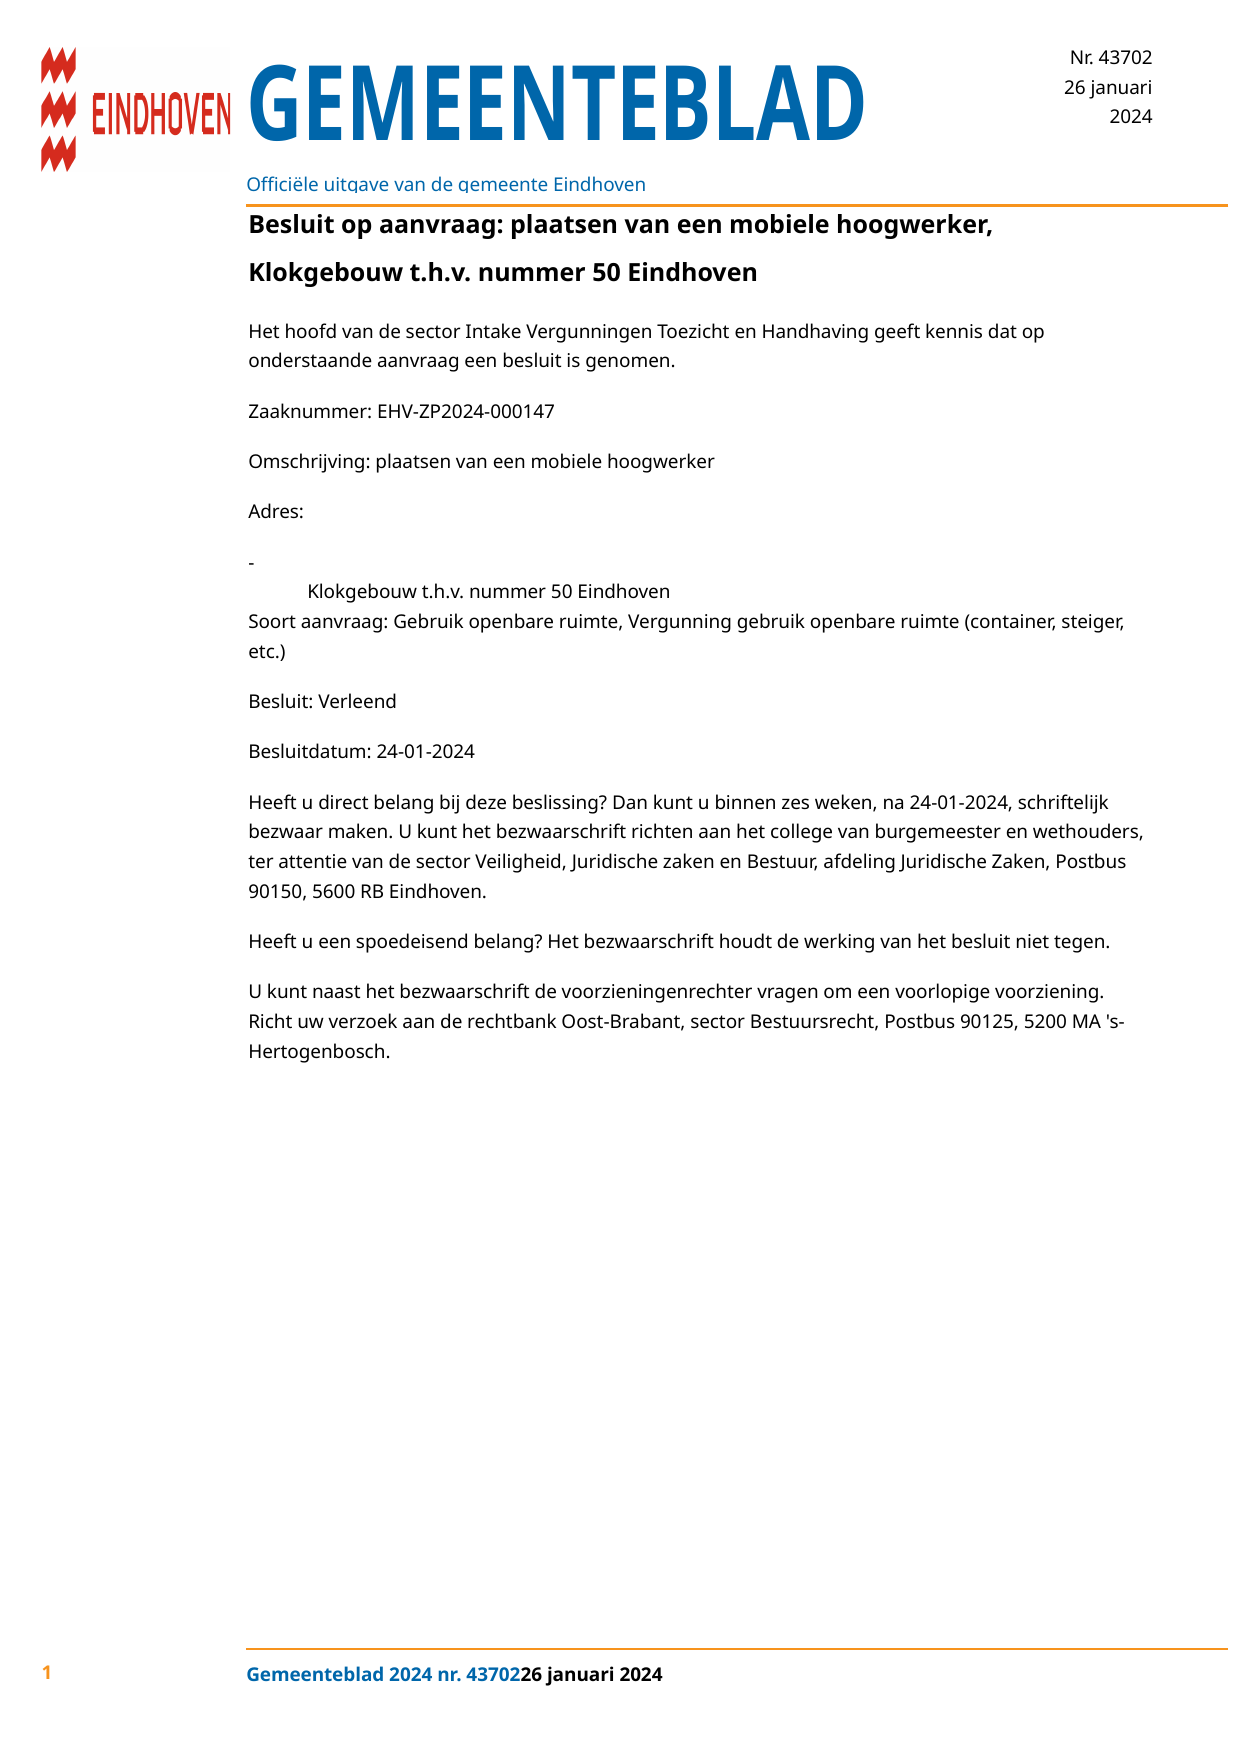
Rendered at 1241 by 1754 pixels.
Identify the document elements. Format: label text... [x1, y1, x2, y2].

list Klokgebouw t.h.v. nummer 50 Eindhoven [248, 579, 1152, 604]
text Adres: [248, 499, 1152, 524]
text Zaaknummer: EHV-ZP2024-000147 [248, 398, 1152, 424]
text U kunt naast het bezwaarschrift de voorzieningenrechter vragen om een voorlopige voorziening. Richt uw verzoek aan de rechtbank Oost-Brabant, sector Bestuursrecht, Postbus 90125, 5200 MA 's-Hertogenbosch. [248, 979, 1152, 1064]
text Soort aanvraag: Gebruik openbare ruimte, Vergunning gebruik openbare ruimte (container, steiger, etc.) [248, 608, 1152, 664]
text Omschrijving: plaatsen van een mobiele hoogwerker [248, 448, 1152, 474]
text Besluitdatum: 24-01-2024 [248, 739, 1152, 764]
text Besluit op aanvraag: plaatsen van een mobiele hoogwerker, Klokgebouw t.h.v. nummer 50 Eindhoven [248, 207, 1152, 288]
text Het hoofd van de sector Intake Vergunningen Toezicht en Handhaving geeft kennis dat op onderstaande aanvraag een besluit is genomen. [248, 318, 1152, 373]
text Besluit: Verleend [248, 688, 1152, 714]
text Heeft u een spoedeisend belang? Het bezwaarschrift houdt de werking van het besluit niet tegen. [248, 928, 1152, 954]
text Heeft u direct belang bij deze beslissing? Dan kunt u binnen zes weken, na 24-01-2024, schriftelijk bezwaar maken. U kunt het bezwaarschrift richten aan het college van burgemeester en wethouders, ter attentie van de sector Veiligheid, Juridische zaken en Bestuur, afdeling Juridische Zaken, Postbus 90150, 5600 RB Eindhoven. [248, 789, 1152, 904]
picture [41, 47, 231, 172]
